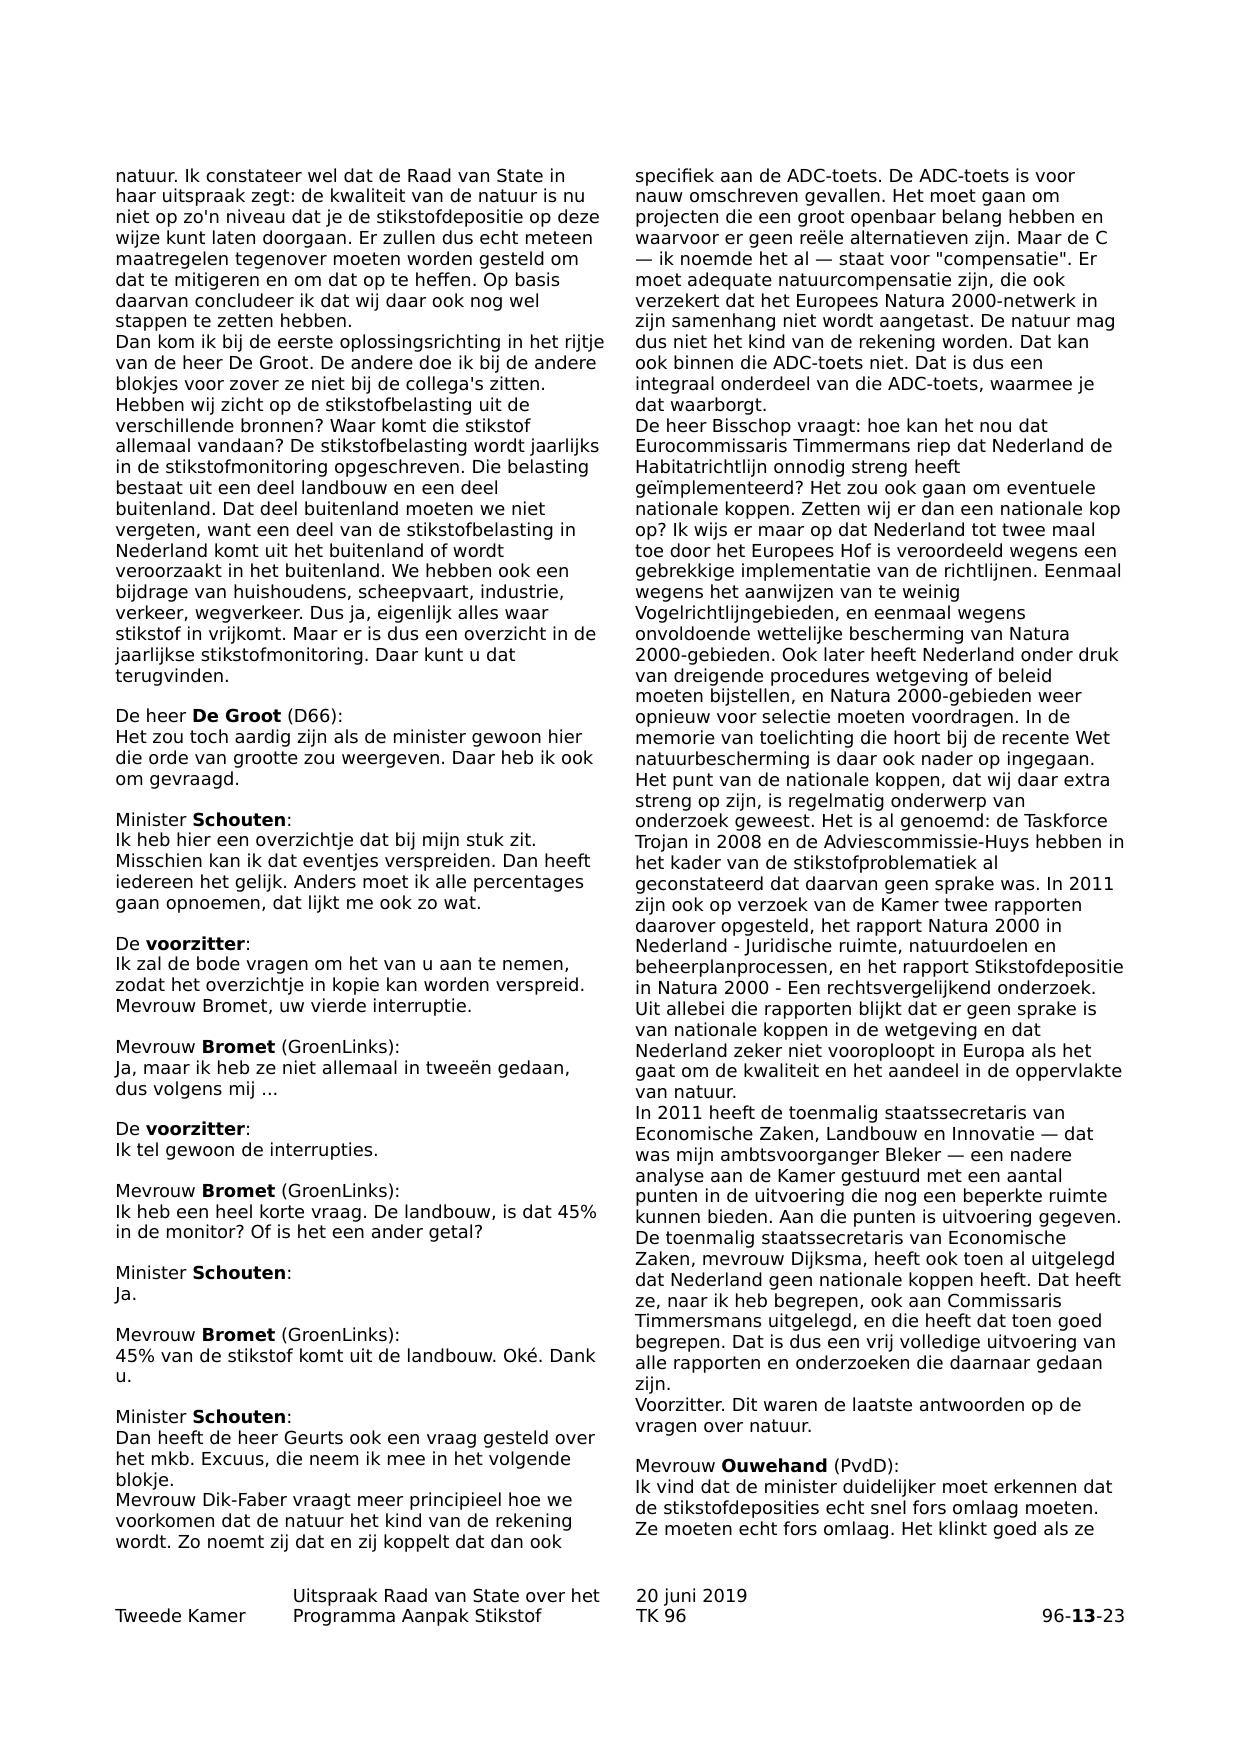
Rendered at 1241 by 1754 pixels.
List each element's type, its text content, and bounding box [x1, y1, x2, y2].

text specifiek aan de ADC-toets. De ADC-toets is voor nauw omschreven gevallen. Het moet gaan om projecten die een groot openbaar belang hebben en waarvoor er geen reële alternatieven zijn. Maar de C — ik noemde het al — staat voor "compensatie". Er moet adequate natuurcompensatie zijn, die ook verzekert dat het Europees Natura 2000-netwerk in zijn samenhang niet wordt aangetast. De natuur mag dus niet het kind van de rekening worden. Dat kan ook binnen die ADC-toets niet. Dat is dus een integraal onderdeel van die ADC-toets, waarmee je dat waarborgt. [635, 165, 1125, 415]
text Mevrouw Dik-Faber vraagt meer principieel hoe we voorkomen dat de natuur het kind van de rekening wordt. Zo noemt zij dat en zij koppelt dat dan ook [115, 1490, 605, 1553]
text Mevrouw Bromet (GroenLinks): [115, 1324, 605, 1345]
text Ja, maar ik heb ze niet allemaal in tweeën gedaan, dus volgens mij ... [115, 1057, 605, 1099]
text 45% van de stikstof komt uit de landbouw. Oké. Dank u. [115, 1345, 605, 1387]
text De heer Bisschop vraagt: hoe kan het nou dat Eurocommissaris Timmermans riep dat Nederland de Habitatrichtlijn onnodig streng heeft geïmplementeerd? Het zou ook gaan om eventuele nationale koppen. Zetten wij er dan een nationale kop op? Ik wijs er maar op dat Nederland tot twee maal toe door het Europees Hof is veroordeeld wegens een gebrekkige implementatie van de richtlijnen. Eenmaal wegens het aanwijzen van te weinig Vogelrichtlijngebieden, en eenmaal wegens onvoldoende wettelijke bescherming van Natura 2000-gebieden. Ook later heeft Nederland onder druk van dreigende procedures wetgeving of beleid moeten bijstellen, en Natura 2000-gebieden weer opnieuw voor selectie moeten voordragen. In de memorie van toelichting die hoort bij de recente Wet natuurbescherming is daar ook nader op ingegaan. [635, 415, 1125, 769]
text De heer De Groot (D66): [115, 706, 605, 727]
text Ik vind dat de minister duidelijker moet erkennen dat de stikstofdeposities echt snel fors omlaag moeten. Ze moeten echt fors omlaag. Het klinkt goed als ze [635, 1477, 1125, 1539]
text Ik zal de bode vragen om het van u aan te nemen, zodat het overzichtje in kopie kan worden verspreid. [115, 954, 605, 996]
text Het punt van de nationale koppen, dat wij daar extra streng op zijn, is regelmatig onderwerp van onderzoek geweest. Het is al genoemd: de Taskforce Trojan in 2008 en de Adviescommissie-Huys hebben in het kader van de stikstofproblematiek al geconstateerd dat daarvan geen sprake was. In 2011 zijn ook op verzoek van de Kamer twee rapporten daarover opgesteld, het rapport Natura 2000 in Nederland - Juridische ruimte, natuurdoelen en beheerplanprocessen, en het rapport Stikstofdepositie in Natura 2000 - Een rechtsvergelijkend onderzoek. Uit allebei die rapporten blijkt dat er geen sprake is van nationale koppen in de wetgeving en dat Nederland zeker niet vooroploopt in Europa als het gaat om de kwaliteit en het aandeel in de oppervlakte van natuur. [635, 769, 1125, 1103]
text natuur. Ik constateer wel dat de Raad van State in haar uitspraak zegt: de kwaliteit van de natuur is nu niet op zo'n niveau dat je de stikstofdepositie op deze wijze kunt laten doorgaan. Er zullen dus echt meteen maatregelen tegenover moeten worden gesteld om dat te mitigeren en om dat op te heffen. Op basis daarvan concludeer ik dat wij daar ook nog wel stappen te zetten hebben. [115, 165, 605, 332]
text Dan heeft de heer Geurts ook een vraag gesteld over het mkb. Excuus, die neem ik mee in het volgende blokje. [115, 1428, 605, 1490]
text Mevrouw Bromet (GroenLinks): [115, 1037, 605, 1057]
text Minister Schouten: [115, 1263, 605, 1284]
text Dan kom ik bij de eerste oplossingsrichting in het rijtje van de heer De Groot. De andere doe ik bij de andere blokjes voor zover ze niet bij de collega's zitten. Hebben wij zicht op de stikstofbelasting uit de verschillende bronnen? Waar komt die stikstof allemaal vandaan? De stikstofbelasting wordt jaarlijks in de stikstofmonitoring opgeschreven. Die belasting bestaat uit een deel landbouw en een deel buitenland. Dat deel buitenland moeten we niet vergeten, want een deel van de stikstofbelasting in Nederland komt uit het buitenland of wordt veroorzaakt in het buitenland. We hebben ook een bijdrage van huishoudens, scheepvaart, industrie, verkeer, wegverkeer. Dus ja, eigenlijk alles waar stikstof in vrijkomt. Maar er is dus een overzicht in de jaarlijkse stikstofmonitoring. Daar kunt u dat terugvinden. [115, 332, 605, 686]
text Ik heb hier een overzichtje dat bij mijn stuk zit. Misschien kan ik dat eventjes verspreiden. Dan heeft iedereen het gelijk. Anders moet ik alle percentages gaan opnoemen, dat lijkt me ook zo wat. [115, 830, 605, 913]
text Ik heb een heel korte vraag. De landbouw, is dat 45% in de monitor? Of is het een ander getal? [115, 1201, 605, 1243]
text Ja. [115, 1284, 605, 1304]
text In 2011 heeft de toenmalig staatssecretaris van Economische Zaken, Landbouw en Innovatie — dat was mijn ambtsvoorganger Bleker — een nadere analyse aan de Kamer gestuurd met een aantal punten in de uitvoering die nog een beperkte ruimte kunnen bieden. Aan die punten is uitvoering gegeven. De toenmalig staatssecretaris van Economische Zaken, mevrouw Dijksma, heeft ook toen al uitgelegd dat Nederland geen nationale koppen heeft. Dat heeft ze, naar ik heb begrepen, ook aan Commissaris Timmersmans uitgelegd, en die heeft dat toen goed begrepen. Dat is dus een vrij volledige uitvoering van alle rapporten en onderzoeken die daarnaar gedaan zijn. [635, 1103, 1125, 1394]
text Minister Schouten: [115, 1407, 605, 1428]
text De voorzitter: [115, 933, 605, 954]
text Het zou toch aardig zijn als de minister gewoon hier die orde van grootte zou weergeven. Daar heb ik ook om gevraagd. [115, 727, 605, 789]
text Ik tel gewoon de interrupties. [115, 1140, 605, 1161]
text Mevrouw Bromet, uw vierde interruptie. [115, 996, 605, 1017]
text Mevrouw Bromet (GroenLinks): [115, 1181, 605, 1201]
text De voorzitter: [115, 1119, 605, 1140]
text Voorzitter. Dit waren de laatste antwoorden op de vragen over natuur. [635, 1394, 1125, 1436]
text Mevrouw Ouwehand (PvdD): [635, 1456, 1125, 1477]
text Minister Schouten: [115, 809, 605, 830]
